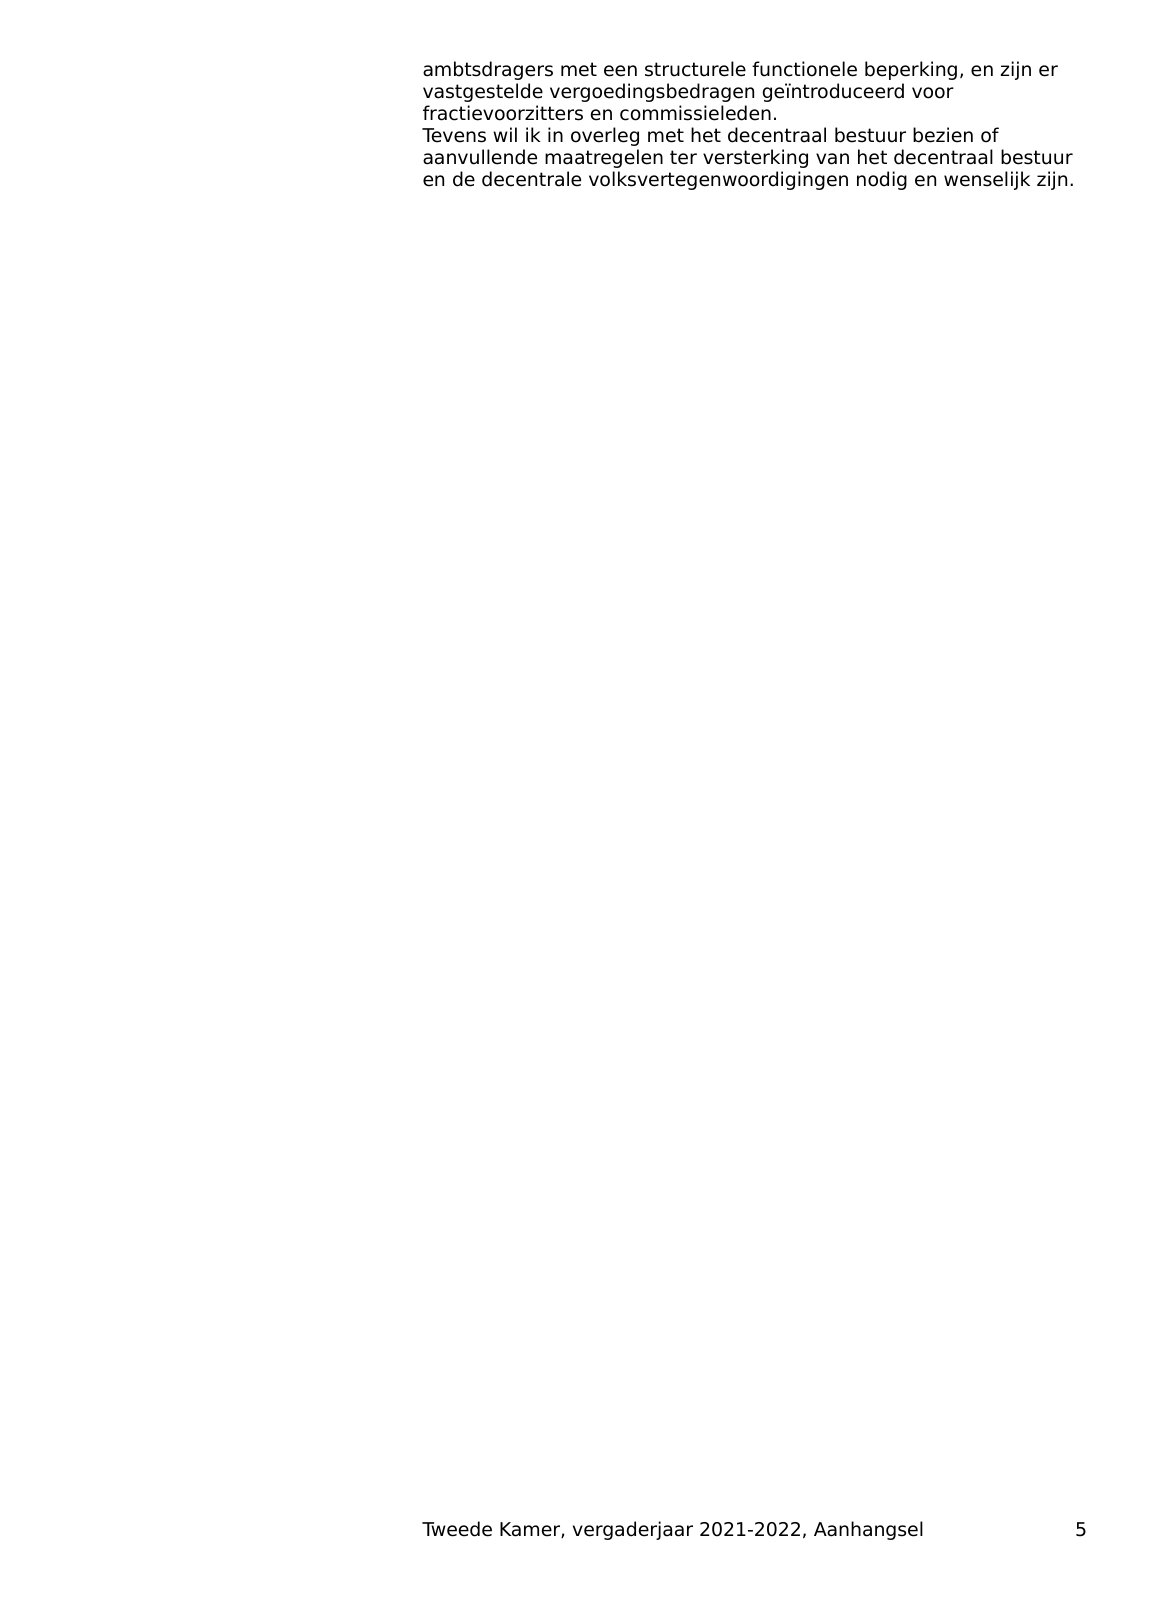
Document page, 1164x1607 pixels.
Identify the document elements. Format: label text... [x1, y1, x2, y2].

text Tevens wil ik in overleg met het decentraal bestuur bezien of aanvullende maatregelen ter versterking van het decentraal bestuur en de decentrale volksvertegenwoordigingen nodig en wenselijk zijn. [422, 125, 1087, 191]
text ambtsdragers met een structurele functionele beperking, en zijn er vastgestelde vergoedingsbedragen geïntroduceerd voor fractievoorzitters en commissieleden. [422, 59, 1087, 125]
